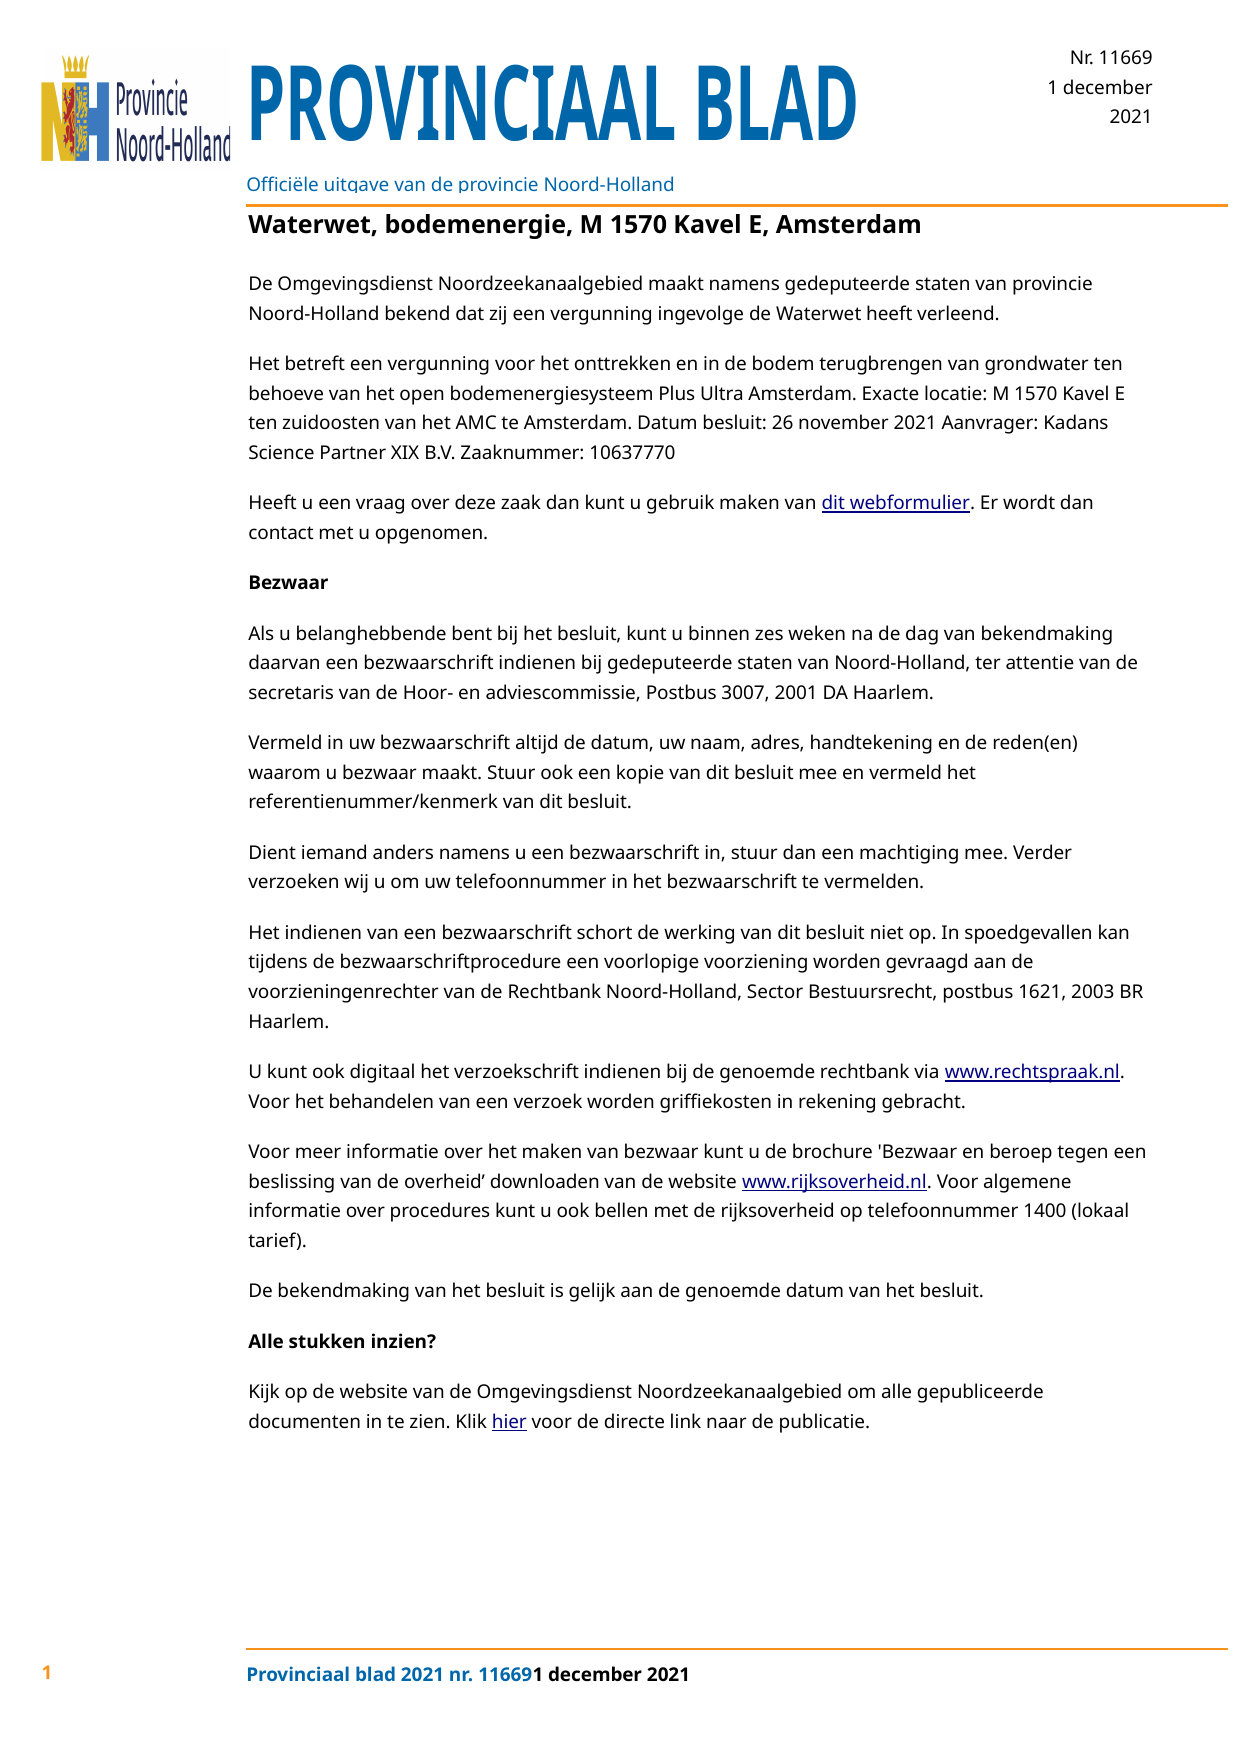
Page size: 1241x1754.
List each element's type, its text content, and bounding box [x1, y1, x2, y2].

picture [41, 47, 231, 172]
text Dient iemand anders namens u een bezwaarschrift in, stuur dan een machtiging mee. Verder verzoeken wij u om uw telefoonnummer in het bezwaarschrift te vermelden. [248, 839, 1152, 894]
text U kunt ook digitaal het verzoekschrift indienen bij de genoemde rechtbank via www.rechtspraak.nl. Voor het behandelen van een verzoek worden griffiekosten in rekening gebracht. [248, 1058, 1152, 1113]
text Alle stukken inzien? [248, 1328, 1152, 1353]
text Als u belanghebbende bent bij het besluit, kunt u binnen zes weken na de dag van bekendmaking daarvan een bezwaarschrift indienen bij gedeputeerde staten van Noord-Holland, ter attentie van de secretaris van de Hoor- en adviescommissie, Postbus 3007, 2001 DA Haarlem. [248, 620, 1152, 705]
text Het betreft een vergunning voor het onttrekken en in de bodem terugbrengen van grondwater ten behoeve van het open bodemenergiesysteem Plus Ultra Amsterdam. Exacte locatie: M 1570 Kavel E ten zuidoosten van het AMC te Amsterdam. Datum besluit: 26 november 2021 Aanvrager: Kadans Science Partner XIX B.V. Zaaknummer: 10637770 [248, 350, 1152, 465]
text Het indienen van een bezwaarschrift schort de werking van dit besluit niet op. In spoedgevallen kan tijdens de bezwaarschriftprocedure een voorlopige voorziening worden gevraagd aan de voorzieningenrechter van de Rechtbank Noord-Holland, Sector Bestuursrecht, postbus 1621, 2003 BR Haarlem. [248, 919, 1152, 1033]
text Waterwet, bodemenergie, M 1570 Kavel E, Amsterdam [248, 207, 1152, 241]
text Heeft u een vraag over deze zaak dan kunt u gebruik maken van dit webformulier. Er wordt dan contact met u opgenomen. [248, 489, 1152, 545]
text Voor meer informatie over het maken van bezwaar kunt u de brochure 'Bezwaar en beroep tegen een beslissing van de overheid’ downloaden van de website www.rijksoverheid.nl. Voor algemene informatie over procedures kunt u ook bellen met de rijksoverheid op telefoonnummer 1400 (lokaal tarief). [248, 1138, 1152, 1253]
text Bezwaar [248, 569, 1152, 595]
text Kijk op de website van de Omgevingsdienst Noordzeekanaalgebied om alle gepubliceerde documenten in te zien. Klik hier voor de directe link naar de publicatie. [248, 1378, 1152, 1433]
text Vermeld in uw bezwaarschrift altijd de datum, uw naam, adres, handtekening en de reden(en) waarom u bezwaar maakt. Stuur ook een kopie van dit besluit mee en vermeld het referentienummer/kenmerk van dit besluit. [248, 729, 1152, 814]
text De bekendmaking van het besluit is gelijk aan de genoemde datum van het besluit. [248, 1277, 1152, 1303]
text De Omgevingsdienst Noordzeekanaalgebied maakt namens gedeputeerde staten van provincie Noord-Holland bekend dat zij een vergunning ingevolge de Waterwet heeft verleend. [248, 270, 1152, 326]
